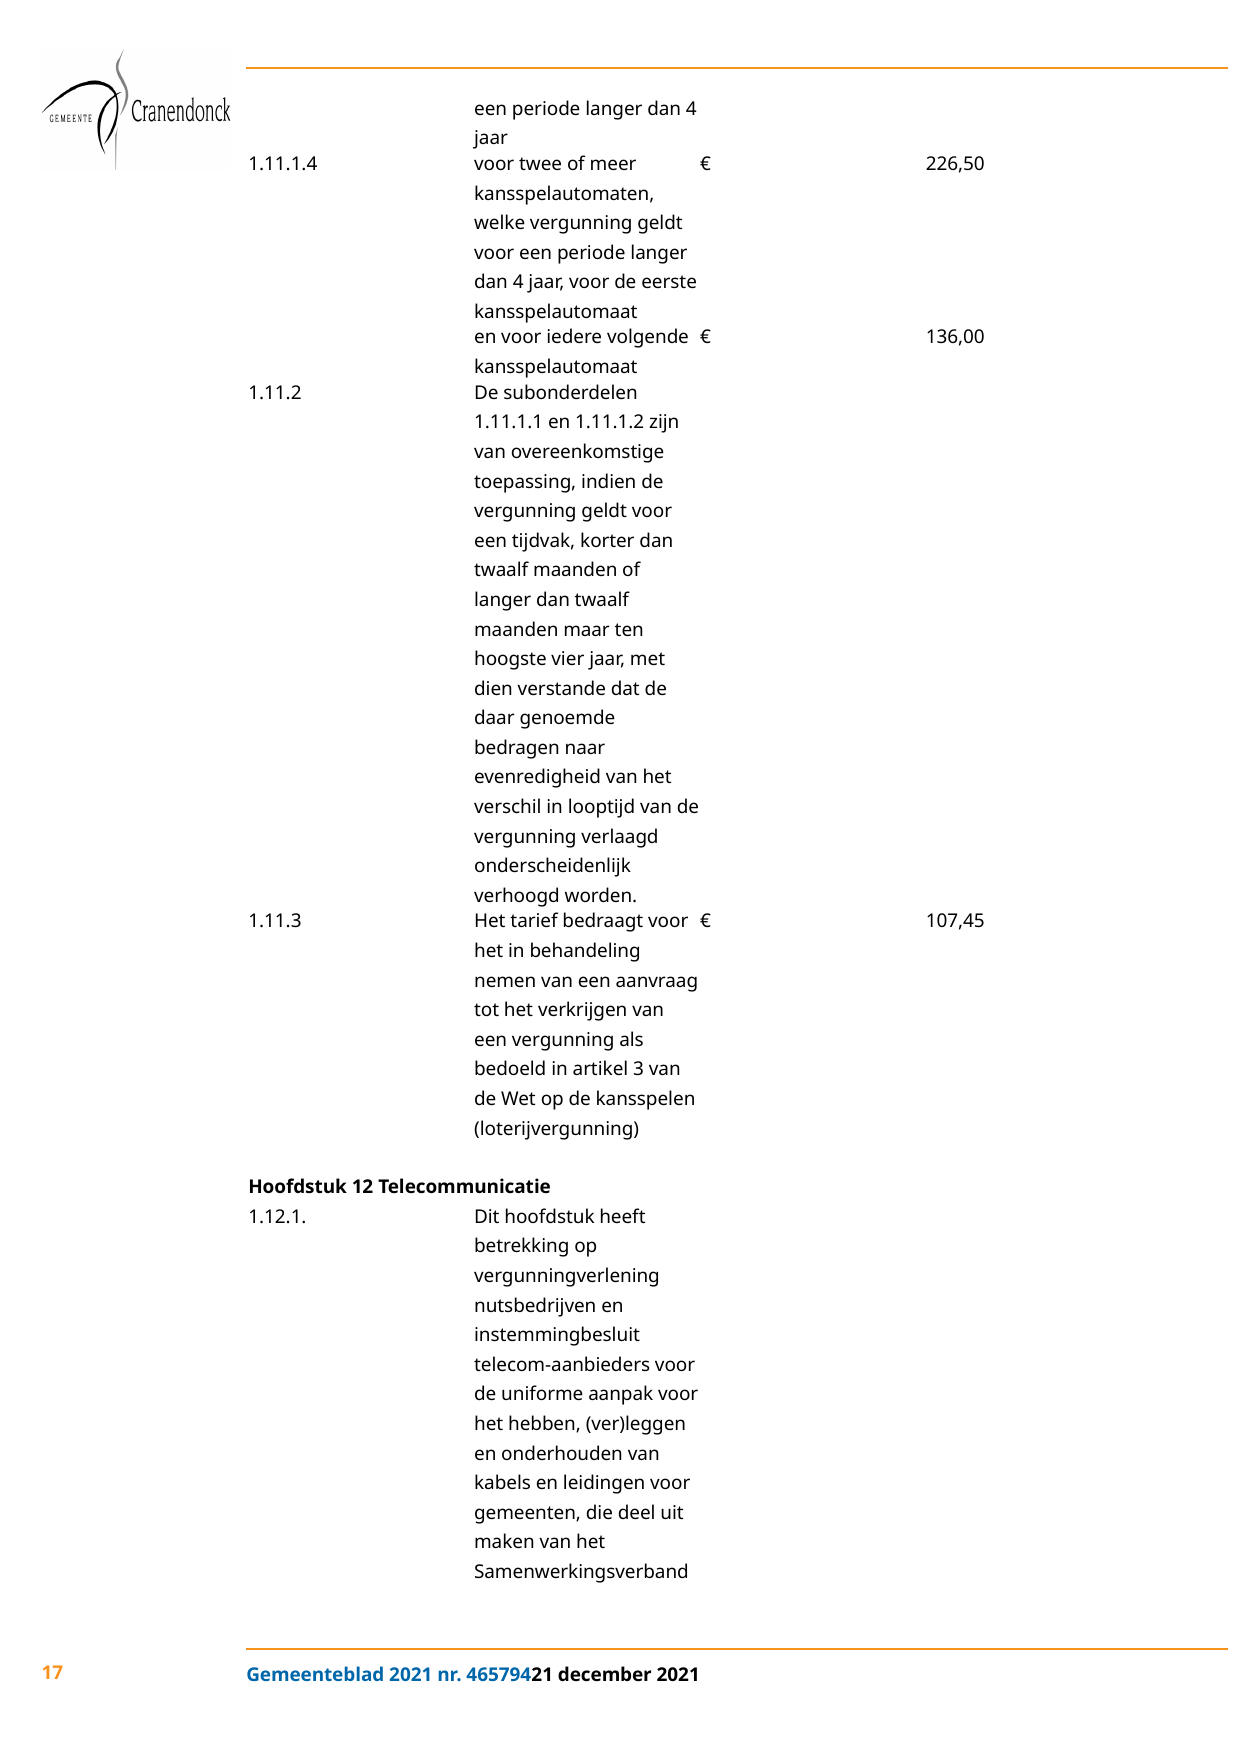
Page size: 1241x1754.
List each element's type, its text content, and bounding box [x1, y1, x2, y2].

table_cell € [700, 150, 926, 324]
table_cell [926, 95, 1152, 150]
table_cell [700, 95, 926, 150]
table_header [926, 1203, 1152, 1584]
table_cell € [700, 324, 926, 379]
table_header [700, 1203, 926, 1584]
table_cell 107,45 [926, 908, 1152, 1141]
picture [41, 47, 231, 172]
table_cell [700, 379, 926, 908]
table_cell € [700, 908, 926, 1141]
table_cell [248, 95, 474, 150]
table_cell en voor iedere volgende kansspelautomaat [474, 324, 700, 379]
table_cell 136,00 [926, 324, 1152, 379]
table_cell 1.11.3 [248, 908, 474, 1141]
table_cell een periode langer dan 4 jaar [474, 95, 700, 150]
table_cell De subonderdelen 1.11.1.1 en 1.11.1.2 zijn van overeenkomstige toepassing, indien de vergunning geldt voor een tijdvak, korter dan twaalf maanden of langer dan twaalf maanden maar ten hoogste vier jaar, met dien verstande dat de daar genoemde bedragen naar evenredigheid van het verschil in looptijd van de vergunning verlaagd onderscheidenlijk verhoogd worden. [474, 379, 700, 908]
table_cell 1.11.2 [248, 379, 474, 908]
table_header Dit hoofdstuk heeft betrekking op vergunningverlening nutsbedrijven en instemmingbesluit telecom-aanbieders voor de uniforme aanpak voor het hebben, (ver)leggen en onderhouden van kabels en leidingen voor gemeenten, die deel uit maken van het Samenwerkingsverband [474, 1203, 700, 1584]
text Hoofdstuk 12 Telecommunicatie [248, 1173, 1152, 1199]
table_cell [926, 379, 1152, 908]
table_cell voor twee of meer kansspelautomaten, welke vergunning geldt voor een periode langer dan 4 jaar, voor de eerste kansspelautomaat [474, 150, 700, 324]
table_cell 226,50 [926, 150, 1152, 324]
table_header 1.12.1. [248, 1203, 474, 1584]
table_cell 1.11.1.4 [248, 150, 474, 379]
table_cell Het tarief bedraagt voor het in behandeling nemen van een aanvraag tot het verkrijgen van een vergunning als bedoeld in artikel 3 van de Wet op de kansspelen (loterijvergunning) [474, 908, 700, 1141]
